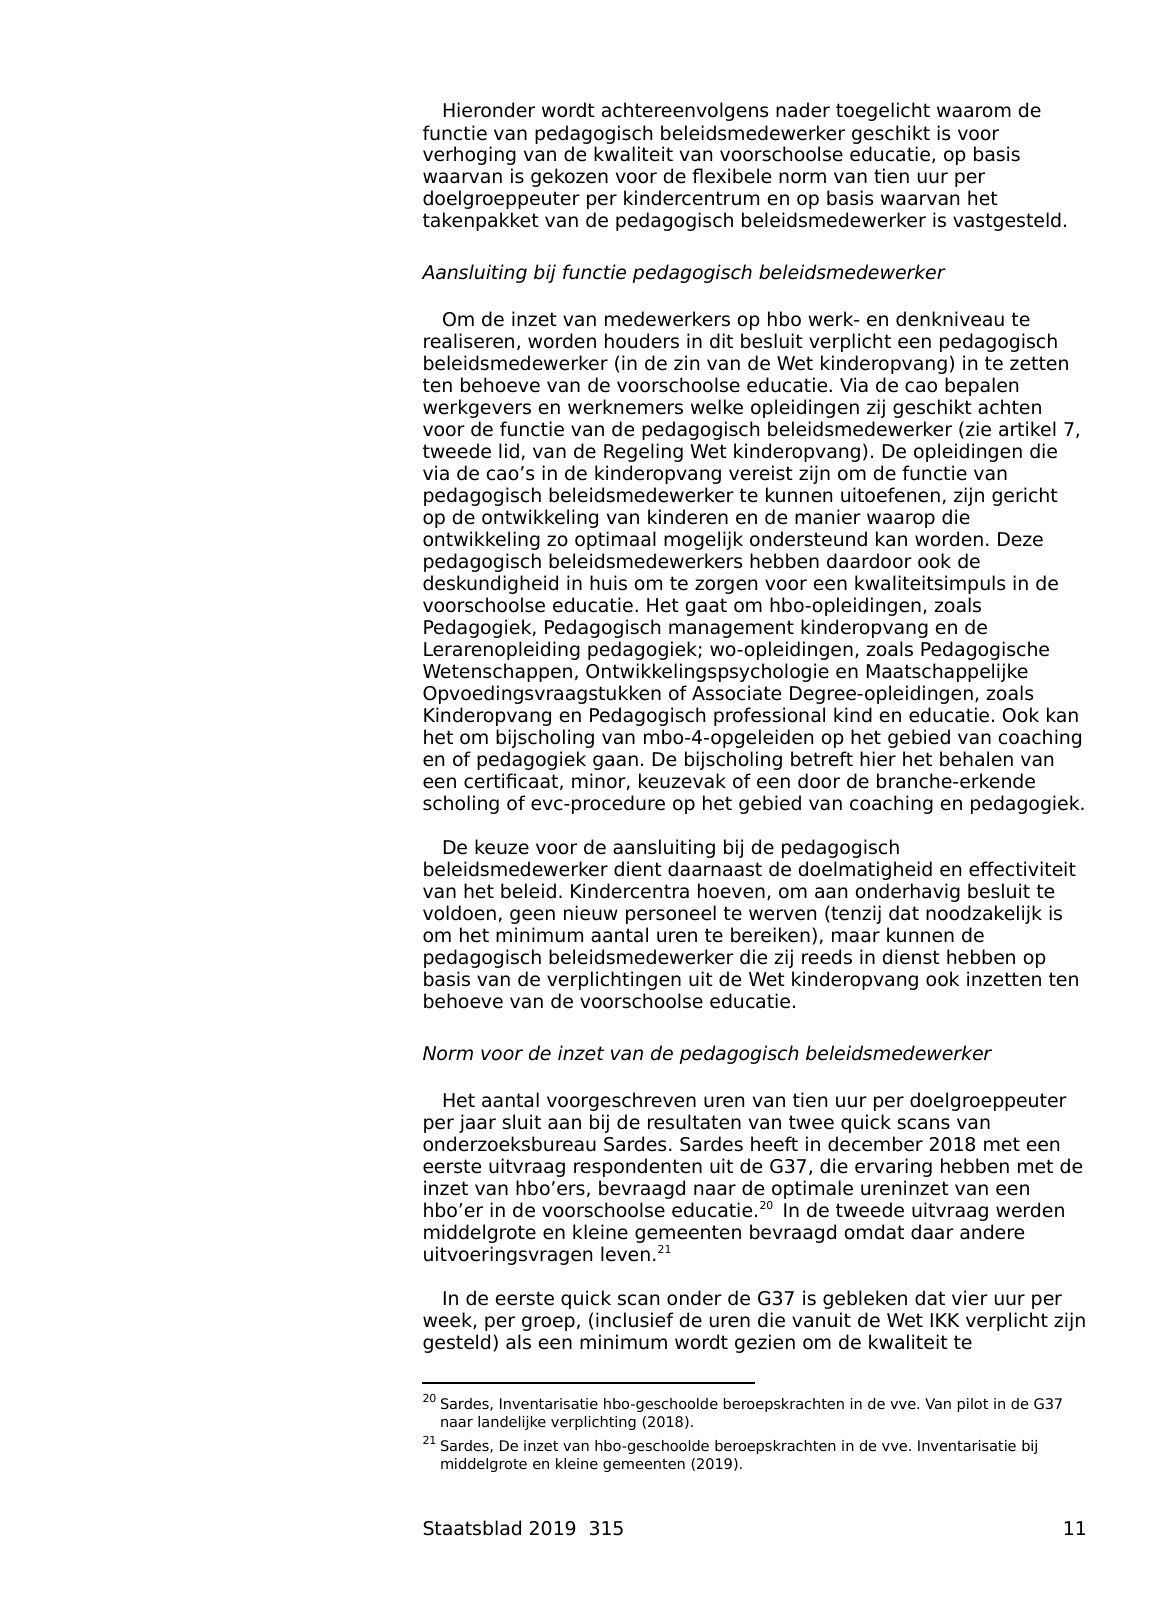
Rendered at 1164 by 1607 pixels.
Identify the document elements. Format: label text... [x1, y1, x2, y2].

text Het aantal voorgeschreven uren van tien uur per doelgroeppeuter per jaar sluit aan bij de resultaten van twee quick scans van onderzoeksbureau Sardes. Sardes heeft in december 2018 met een eerste uitvraag respondenten uit de G37, die ervaring hebben met de inzet van hbo’ers, bevraagd naar de optimale ureninzet van een hbo’er in de voorschoolse educatie. In de tweede uitvraag werden middelgrote en kleine gemeenten bevraagd omdat daar andere uitvoeringsvragen leven. [422, 1090, 1087, 1266]
subtitle Aansluiting bij functie pedagogisch beleidsmedewerker [422, 262, 1087, 284]
text Sardes, De inzet van hbo-geschoolde beroepskrachten in de vve. Inventarisatie bij middelgrote en kleine gemeenten (2019). [422, 1434, 1087, 1473]
text In de eerste quick scan onder de G37 is gebleken dat vier uur per week, per groep, (inclusief de uren die vanuit de Wet IKK verplicht zijn gesteld) als een minimum wordt gezien om de kwaliteit te [422, 1288, 1087, 1354]
text Om de inzet van medewerkers op hbo werk- en denkniveau te realiseren, worden houders in dit besluit verplicht een pedagogisch beleidsmedewerker (in de zin van de Wet kinderopvang) in te zetten ten behoeve van de voorschoolse educatie. Via de cao bepalen werkgevers en werknemers welke opleidingen zij geschikt achten voor de functie van de pedagogisch beleidsmedewerker (zie artikel 7, tweede lid, van de Regeling Wet kinderopvang). De opleidingen die via de cao’s in de kinderopvang vereist zijn om de functie van pedagogisch beleidsmedewerker te kunnen uitoefenen, zijn gericht op de ontwikkeling van kinderen en de manier waarop die ontwikkeling zo optimaal mogelijk ondersteund kan worden. Deze pedagogisch beleidsmedewerkers hebben daardoor ook de deskundigheid in huis om te zorgen voor een kwaliteitsimpuls in de voorschoolse educatie. Het gaat om hbo-opleidingen, zoals Pedagogiek, Pedagogisch management kinderopvang en de Lerarenopleiding pedagogiek; wo-opleidingen, zoals Pedagogische Wetenschappen, Ontwikkelingspsychologie en Maatschappelijke Opvoedingsvraagstukken of Associate Degree-opleidingen, zoals Kinderopvang en Pedagogisch professional kind en educatie. Ook kan het om bijscholing van mbo-4-opgeleiden op het gebied van coaching en of pedagogiek gaan. De bijscholing betreft hier het behalen van een certificaat, minor, keuzevak of een door de branche-erkende scholing of evc-procedure op het gebied van coaching en pedagogiek. [422, 309, 1087, 815]
text De keuze voor de aansluiting bij de pedagogisch beleidsmedewerker dient daarnaast de doelmatigheid en effectiviteit van het beleid. Kindercentra hoeven, om aan onderhavig besluit te voldoen, geen nieuw personeel te werven (tenzij dat noodzakelijk is om het minimum aantal uren te bereiken), maar kunnen de pedagogisch beleidsmedewerker die zij reeds in dienst hebben op basis van de verplichtingen uit de Wet kinderopvang ook inzetten ten behoeve van de voorschoolse educatie. [422, 837, 1087, 1013]
text Hieronder wordt achtereenvolgens nader toegelicht waarom de functie van pedagogisch beleidsmedewerker geschikt is voor verhoging van de kwaliteit van voorschoolse educatie, op basis waarvan is gekozen voor de flexibele norm van tien uur per doelgroeppeuter per kindercentrum en op basis waarvan het takenpakket van de pedagogisch beleidsmedewerker is vastgesteld. [422, 100, 1087, 232]
text Sardes, Inventarisatie hbo-geschoolde beroepskrachten in de vve. Van pilot in de G37 naar landelijke verplichting (2018). [422, 1392, 1087, 1431]
subtitle Norm voor de inzet van de pedagogisch beleidsmedewerker [422, 1043, 1087, 1065]
